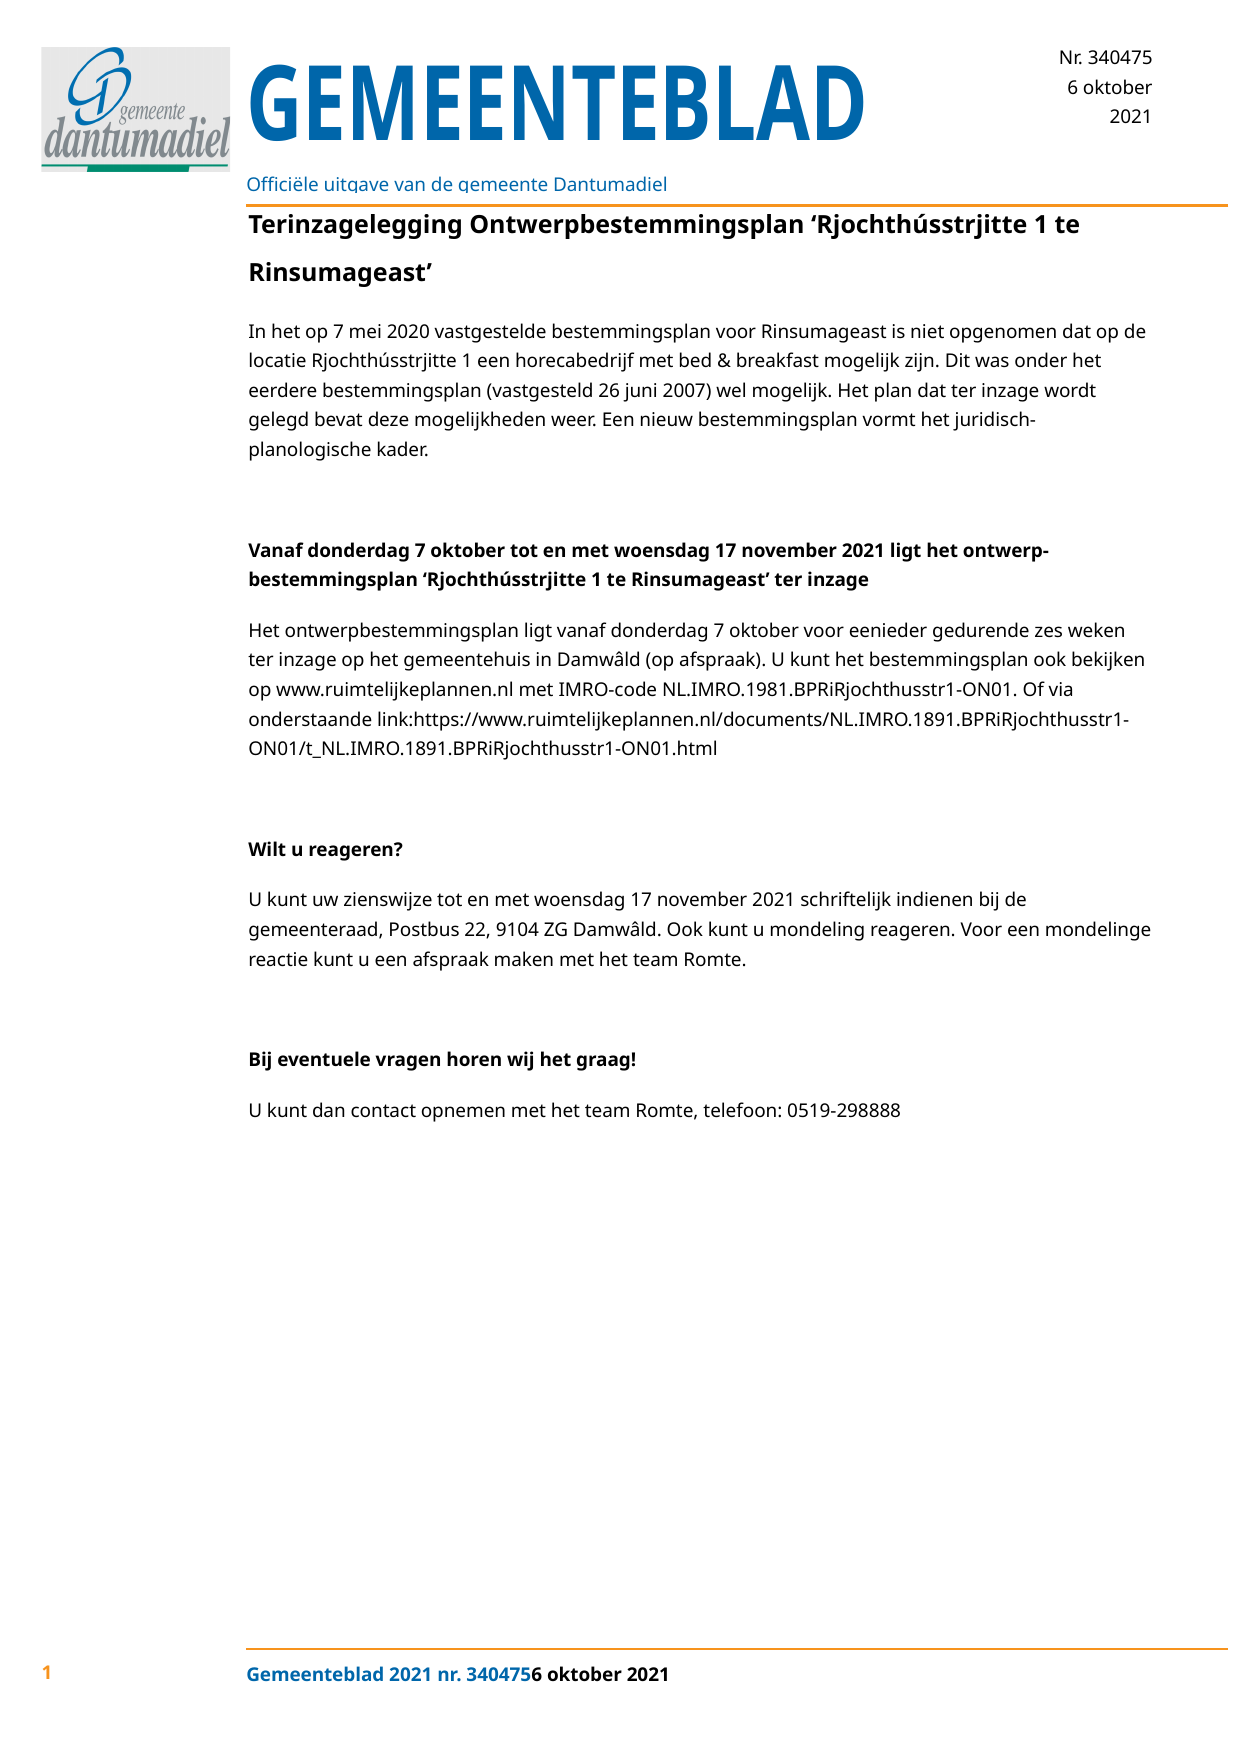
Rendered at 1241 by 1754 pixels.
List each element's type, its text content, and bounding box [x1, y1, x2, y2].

text U kunt dan contact opnemen met het team Romte, telefoon: 0519-298888 [248, 1097, 1152, 1123]
text Terinzagelegging Ontwerpbestemmingsplan ‘Rjochthússtrjitte 1 te Rinsumageast’ [248, 207, 1152, 288]
text Het ontwerpbestemmingsplan ligt vanaf donderdag 7 oktober voor eenieder gedurende zes weken ter inzage op het gemeentehuis in Damwâld (op afspraak). U kunt het bestemmingsplan ook bekijken op www.ruimtelijkeplannen.nl met IMRO-code NL.IMRO.1981.BPRiRjochthusstr1-ON01. Of via onderstaande link:https://www.ruimtelijkeplannen.nl/documents/NL.IMRO.1891.BPRiRjochthusstr1-ON01/t_NL.IMRO.1891.BPRiRjochthusstr1-ON01.html [248, 617, 1152, 761]
picture [41, 47, 231, 172]
text Wilt u reageren? [248, 836, 1152, 862]
text In het op 7 mei 2020 vastgestelde bestemmingsplan voor Rinsumageast is niet opgenomen dat op de locatie Rjochthússtrjitte 1 een horecabedrijf met bed & breakfast mogelijk zijn. Dit was onder het eerdere bestemmingsplan (vastgesteld 26 juni 2007) wel mogelijk. Het plan dat ter inzage wordt gelegd bevat deze mogelijkheden weer. Een nieuw bestemmingsplan vormt het juridisch- planologische kader. [248, 318, 1152, 462]
text U kunt uw zienswijze tot en met woensdag 17 november 2021 schriftelijk indienen bij de gemeenteraad, Postbus 22, 9104 ZG Damwâld. Ook kunt u mondeling reageren. Voor een mondelinge reactie kunt u een afspraak maken met het team Romte. [248, 887, 1152, 972]
text Bij eventuele vragen horen wij het graag! [248, 1047, 1152, 1072]
text Vanaf donderdag 7 oktober tot en met woensdag 17 november 2021 ligt het ontwerp- bestemmingsplan ‘Rjochthússtrjitte 1 te Rinsumageast’ ter inzage [248, 537, 1152, 592]
